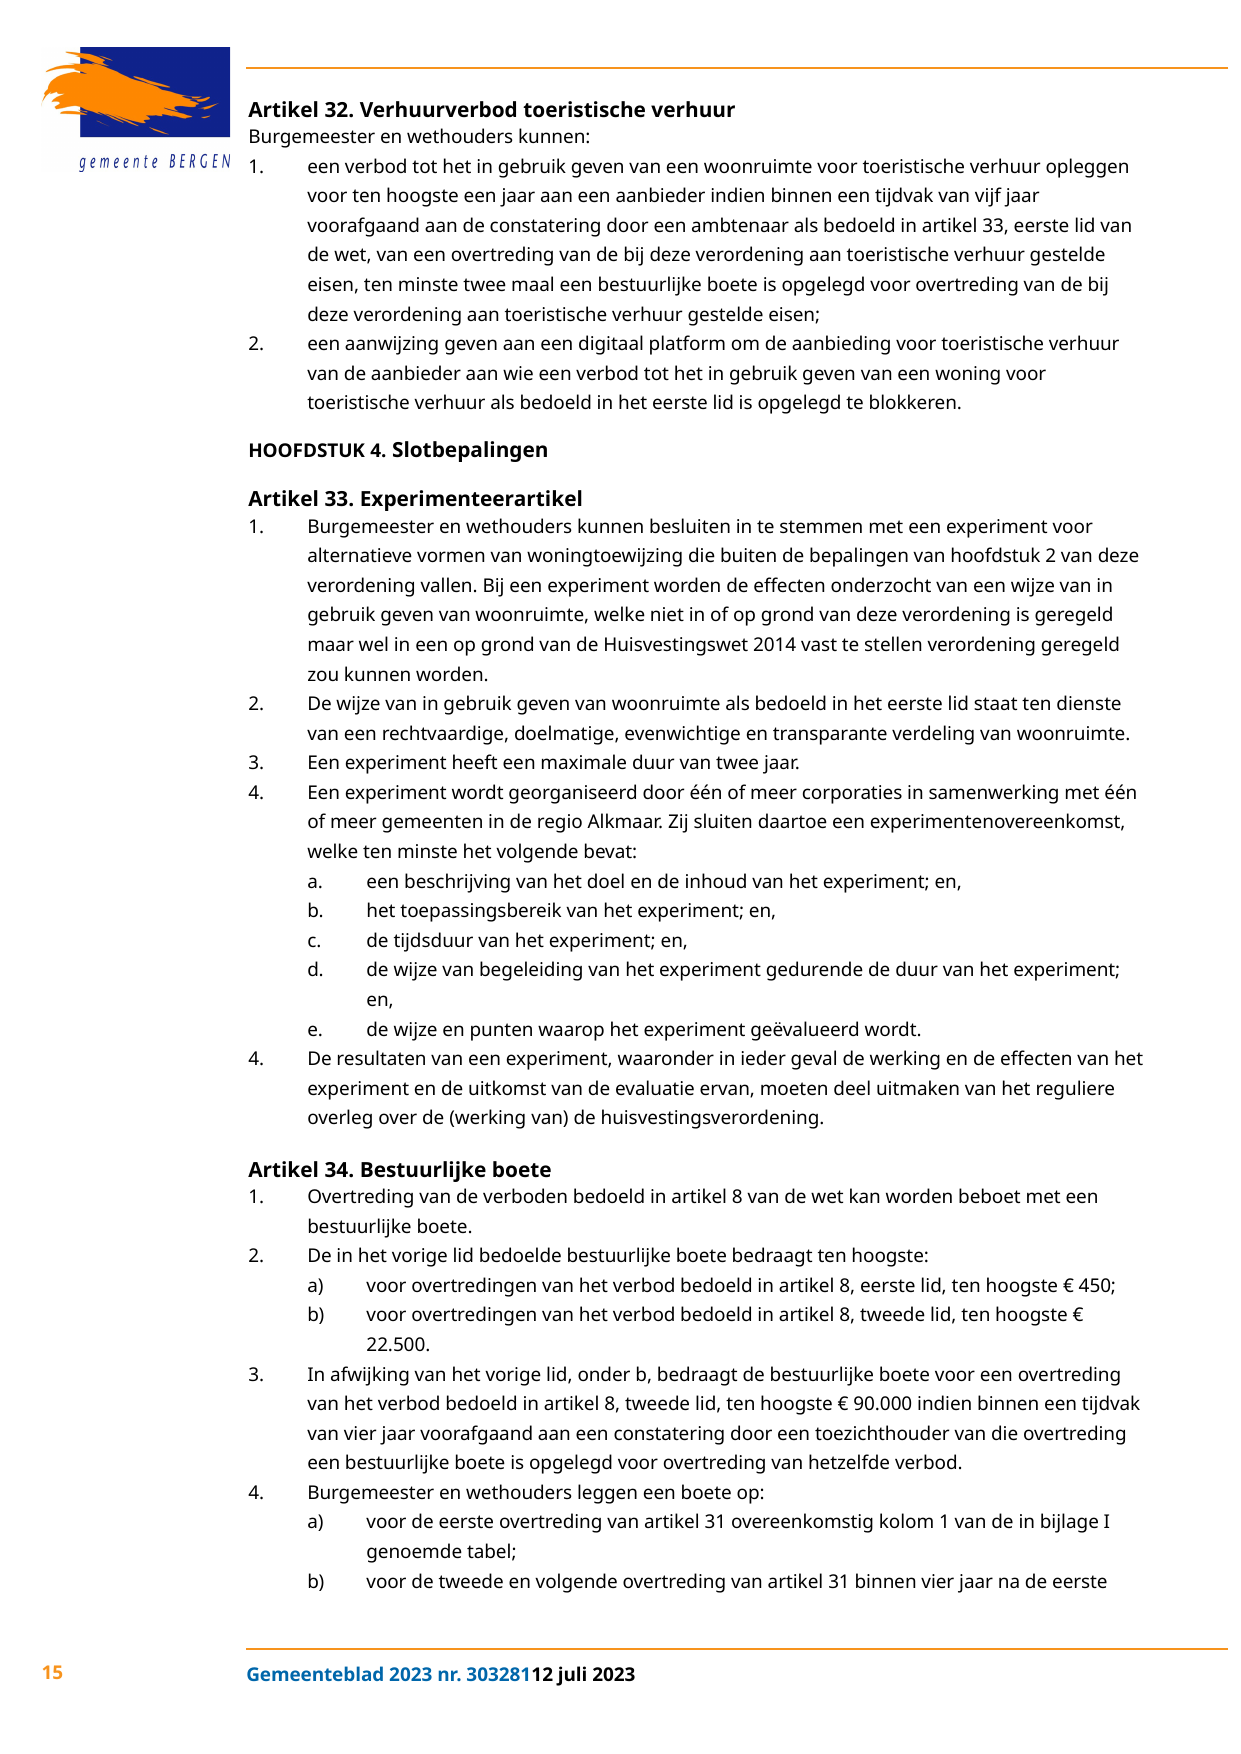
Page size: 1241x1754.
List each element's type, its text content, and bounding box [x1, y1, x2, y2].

text Artikel 32. Verhuurverbod toeristische verhuur [248, 95, 1152, 123]
list de tijdsduur van het experiment; en, [307, 927, 1152, 953]
list Een experiment wordt georganiseerd door één of meer corporaties in samenwerking met één of meer gemeenten in de regio Alkmaar. Zij sluiten daartoe een experimentenovereenkomst, welke ten minste het volgende bevat: [248, 779, 1152, 864]
list een beschrijving van het doel en de inhoud van het experiment; en, [307, 868, 1152, 893]
list De resultaten van een experiment, waaronder in ieder geval de werking en de effecten van het experiment en de uitkomst van de evaluatie ervan, moeten deel uitmaken van het reguliere overleg over de (werking van) de huisvestingsverordening. [248, 1045, 1152, 1130]
list Een experiment heeft een maximale duur van twee jaar. [248, 749, 1152, 775]
list De wijze van in gebruik geven van woonruimte als bedoeld in het eerste lid staat ten dienste van een rechtvaardige, doelmatige, evenwichtige en transparante verdeling van woonruimte. [248, 690, 1152, 746]
list voor de tweede en volgende overtreding van artikel 31 binnen vier jaar na de eerste [307, 1568, 1152, 1594]
list Burgemeester en wethouders kunnen besluiten in te stemmen met een experiment voor alternatieve vormen van woningtoewijzing die buiten de bepalingen van hoofdstuk 2 van deze verordening vallen. Bij een experiment worden de effecten onderzocht van een wijze van in gebruik geven van woonruimte, welke niet in of op grond van deze verordening is geregeld maar wel in een op grond van de Huisvestingswet 2014 vast te stellen verordening geregeld zou kunnen worden. [248, 513, 1152, 686]
list voor overtredingen van het verbod bedoeld in artikel 8, eerste lid, ten hoogste € 450; [307, 1272, 1152, 1298]
list voor de eerste overtreding van artikel 31 overeenkomstig kolom 1 van de in bijlage I genoemde tabel; [307, 1509, 1152, 1564]
list de wijze van begeleiding van het experiment gedurende de duur van het experiment; en, [307, 957, 1152, 1012]
list Burgemeester en wethouders leggen een boete op: [248, 1479, 1152, 1505]
text Artikel 33. Experimenteerartikel [248, 484, 1152, 513]
list Overtreding van de verboden bedoeld in artikel 8 van de wet kan worden beboet met een bestuurlijke boete. [248, 1183, 1152, 1239]
list voor overtredingen van het verbod bedoeld in artikel 8, tweede lid, ten hoogste € 22.500. [307, 1302, 1152, 1357]
list een verbod tot het in gebruik geven van een woonruimte voor toeristische verhuur opleggen voor ten hoogste een jaar aan een aanbieder indien binnen een tijdvak van vijf jaar voorafgaand aan de constatering door een ambtenaar als bedoeld in artikel 33, eerste lid van de wet, van een overtreding van de bij deze verordening aan toeristische verhuur gestelde eisen, ten minste twee maal een bestuurlijke boete is opgelegd voor overtreding van de bij deze verordening aan toeristische verhuur gestelde eisen; [248, 153, 1152, 326]
text HOOFDSTUK 4. Slotbepalingen [248, 435, 1152, 463]
text Burgemeester en wethouders kunnen: [248, 123, 1152, 149]
list de wijze en punten waarop het experiment geëvalueerd wordt. [307, 1016, 1152, 1041]
list het toepassingsbereik van het experiment; en, [307, 897, 1152, 923]
picture [41, 47, 231, 172]
list een aanwijzing geven aan een digitaal platform om de aanbieding voor toeristische verhuur van de aanbieder aan wie een verbod tot het in gebruik geven van een woning voor toeristische verhuur als bedoeld in het eerste lid is opgelegd te blokkeren. [248, 330, 1152, 415]
text Artikel 34. Bestuurlijke boete [248, 1155, 1152, 1183]
list De in het vorige lid bedoelde bestuurlijke boete bedraagt ten hoogste: [248, 1242, 1152, 1268]
list In afwijking van het vorige lid, onder b, bedraagt de bestuurlijke boete voor een overtreding van het verbod bedoeld in artikel 8, tweede lid, ten hoogste € 90.000 indien binnen een tijdvak van vier jaar voorafgaand aan een constatering door een toezichthouder van die overtreding een bestuurlijke boete is opgelegd voor overtreding van hetzelfde verbod. [248, 1361, 1152, 1475]
